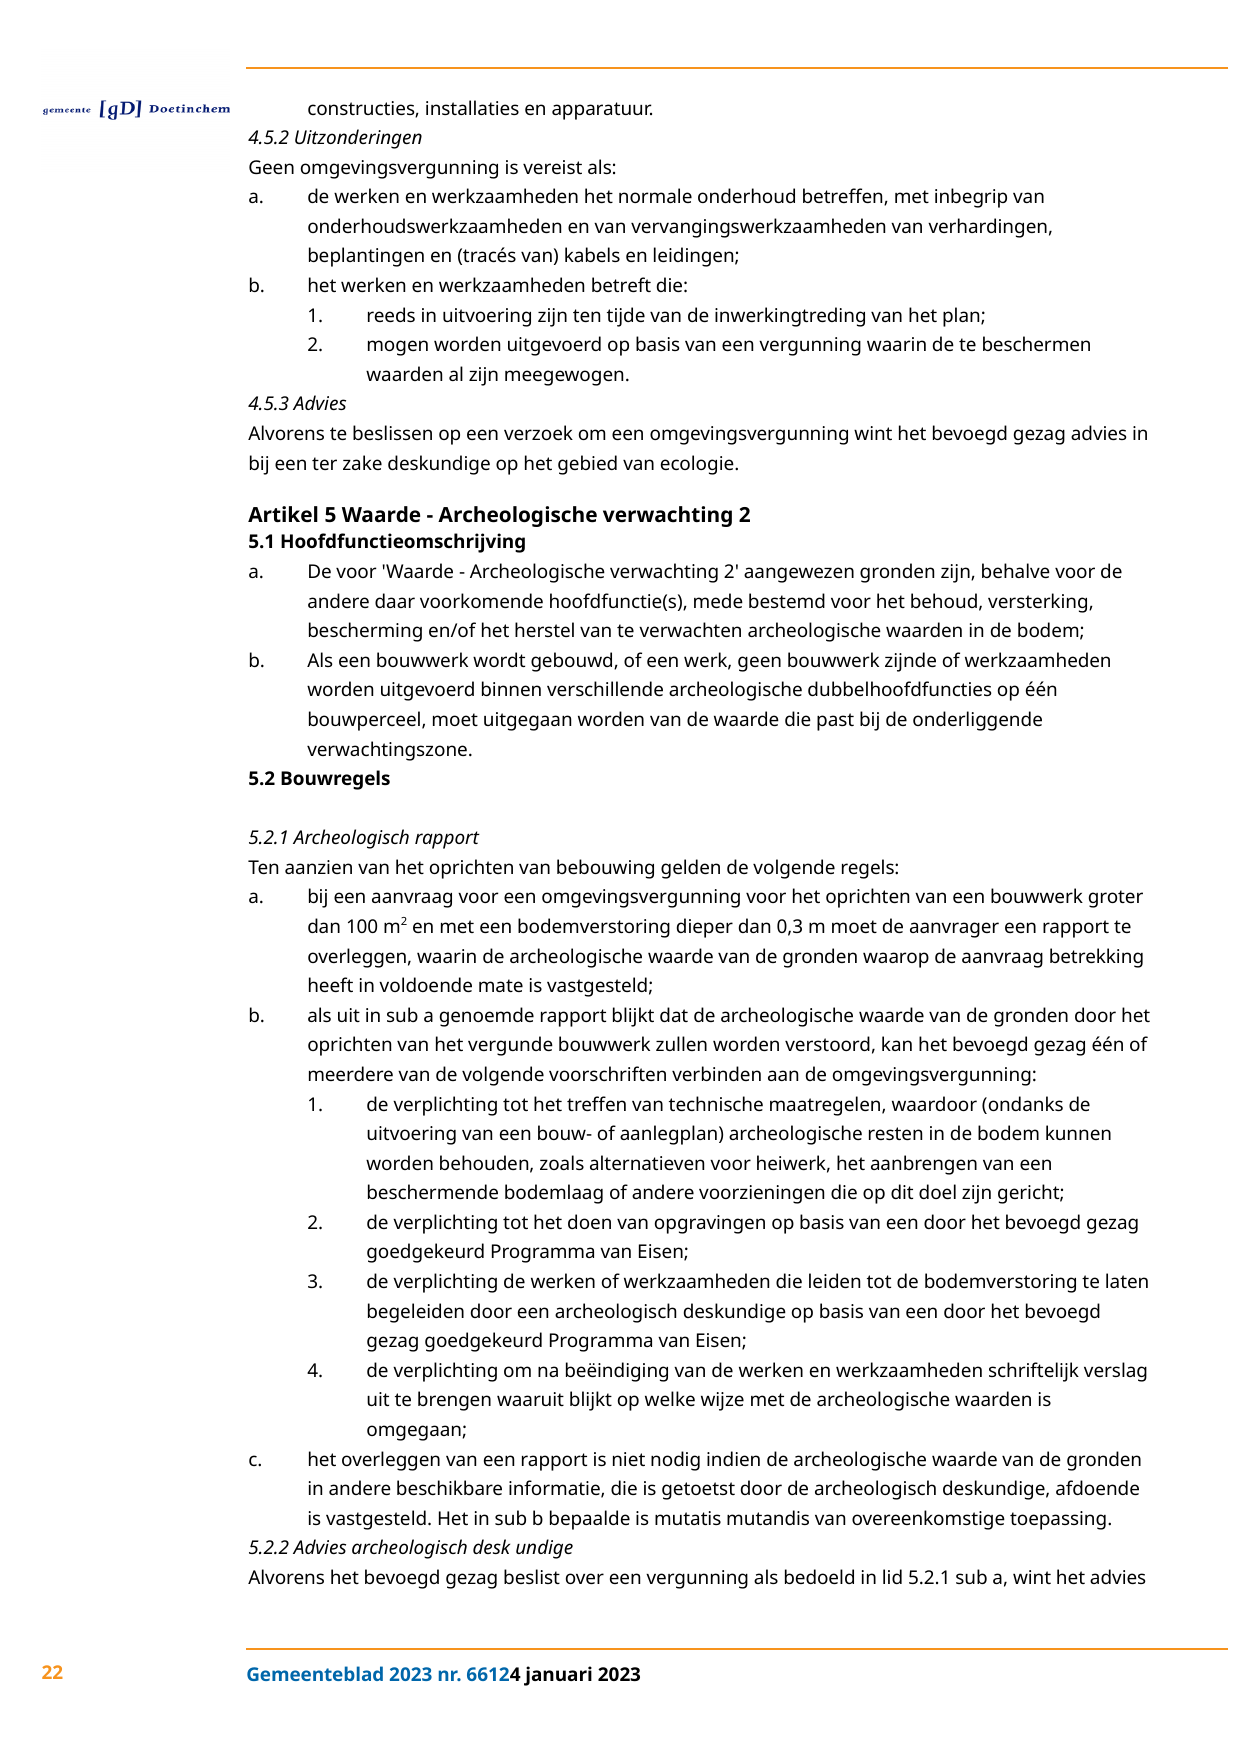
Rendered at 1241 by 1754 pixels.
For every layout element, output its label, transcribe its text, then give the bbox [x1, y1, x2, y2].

list het overleggen van een rapport is niet nodig indien de archeologische waarde van de gronden in andere beschikbare informatie, die is getoetst door de archeologisch deskundige, afdoende is vastgesteld. Het in sub b bepaalde is mutatis mutandis van overeenkomstige toepassing. [248, 1446, 1152, 1531]
list als uit in sub a genoemde rapport blijkt dat de archeologische waarde van de gronden door het oprichten van het vergunde bouwwerk zullen worden verstoord, kan het bevoegd gezag één of meerdere van de volgende voorschriften verbinden aan de omgevingsvergunning: [248, 1002, 1152, 1087]
text Geen omgevingsvergunning is vereist als: [248, 154, 1152, 180]
text 5.2.2 Advies archeologisch desk undige [248, 1534, 1152, 1560]
text 4.5.2 Uitzonderingen [248, 124, 1152, 150]
text 5.2.1 Archeologisch rapport [248, 824, 1152, 850]
list reeds in uitvoering zijn ten tijde van de inwerkingtreding van het plan; [307, 302, 1152, 328]
picture [41, 47, 231, 172]
text Alvorens het bevoegd gezag beslist over een vergunning als bedoeld in lid 5.2.1 sub a, wint het advies [248, 1564, 1152, 1590]
list mogen worden uitgevoerd op basis van een vergunning waarin de te beschermen waarden al zijn meegewogen. [307, 331, 1152, 387]
list de verplichting de werken of werkzaamheden die leiden tot de bodemverstoring te laten begeleiden door een archeologisch deskundige op basis van een door het bevoegd gezag goedgekeurd Programma van Eisen; [307, 1268, 1152, 1353]
text Ten aanzien van het oprichten van bebouwing gelden de volgende regels: [248, 854, 1152, 880]
text 5.2 Bouwregels [248, 765, 1152, 791]
list De voor 'Waarde - Archeologische verwachting 2' aangewezen gronden zijn, behalve voor de andere daar voorkomende hoofdfunctie(s), mede bestemd voor het behoud, versterking, bescherming en/of het herstel van te verwachten archeologische waarden in de bodem; [248, 558, 1152, 643]
list de verplichting tot het treffen van technische maatregelen, waardoor (ondanks de uitvoering van een bouw- of aanlegplan) archeologische resten in de bodem kunnen worden behouden, zoals alternatieven voor heiwerk, het aanbrengen van een beschermende bodemlaag of andere voorzieningen die op dit doel zijn gericht; [307, 1091, 1152, 1205]
list Als een bouwwerk wordt gebouwd, of een werk, geen bouwwerk zijnde of werkzaamheden worden uitgevoerd binnen verschillende archeologische dubbelhoofdfuncties op één bouwperceel, moet uitgegaan worden van de waarde die past bij de onderliggende verwachtingszone. [248, 647, 1152, 761]
text Artikel 5 Waarde - Archeologische verwachting 2 [248, 500, 1152, 529]
list het werken en werkzaamheden betreft die: [248, 272, 1152, 298]
list de verplichting tot het doen van opgravingen op basis van een door het bevoegd gezag goedgekeurd Programma van Eisen; [307, 1209, 1152, 1264]
list constructies, installaties en apparatuur. [248, 95, 1152, 121]
text 5.1 Hoofdfunctieomschrijving [248, 529, 1152, 554]
text Alvorens te beslissen op een verzoek om een omgevingsvergunning wint het bevoegd gezag advies in bij een ter zake deskundige op het gebied van ecologie. [248, 420, 1152, 476]
text 4.5.3 Advies [248, 391, 1152, 416]
list bij een aanvraag voor een omgevingsvergunning voor het oprichten van een bouwwerk groter dan 100 m2 en met een bodemverstoring dieper dan 0,3 m moet de aanvrager een rapport te overleggen, waarin de archeologische waarde van de gronden waarop de aanvraag betrekking heeft in voldoende mate is vastgesteld; [248, 884, 1152, 998]
list de verplichting om na beëindiging van de werken en werkzaamheden schriftelijk verslag uit te brengen waaruit blijkt op welke wijze met de archeologische waarden is omgegaan; [307, 1357, 1152, 1442]
list de werken en werkzaamheden het normale onderhoud betreffen, met inbegrip van onderhoudswerkzaamheden en van vervangingswerkzaamheden van verhardingen, beplantingen en (tracés van) kabels en leidingen; [248, 183, 1152, 268]
